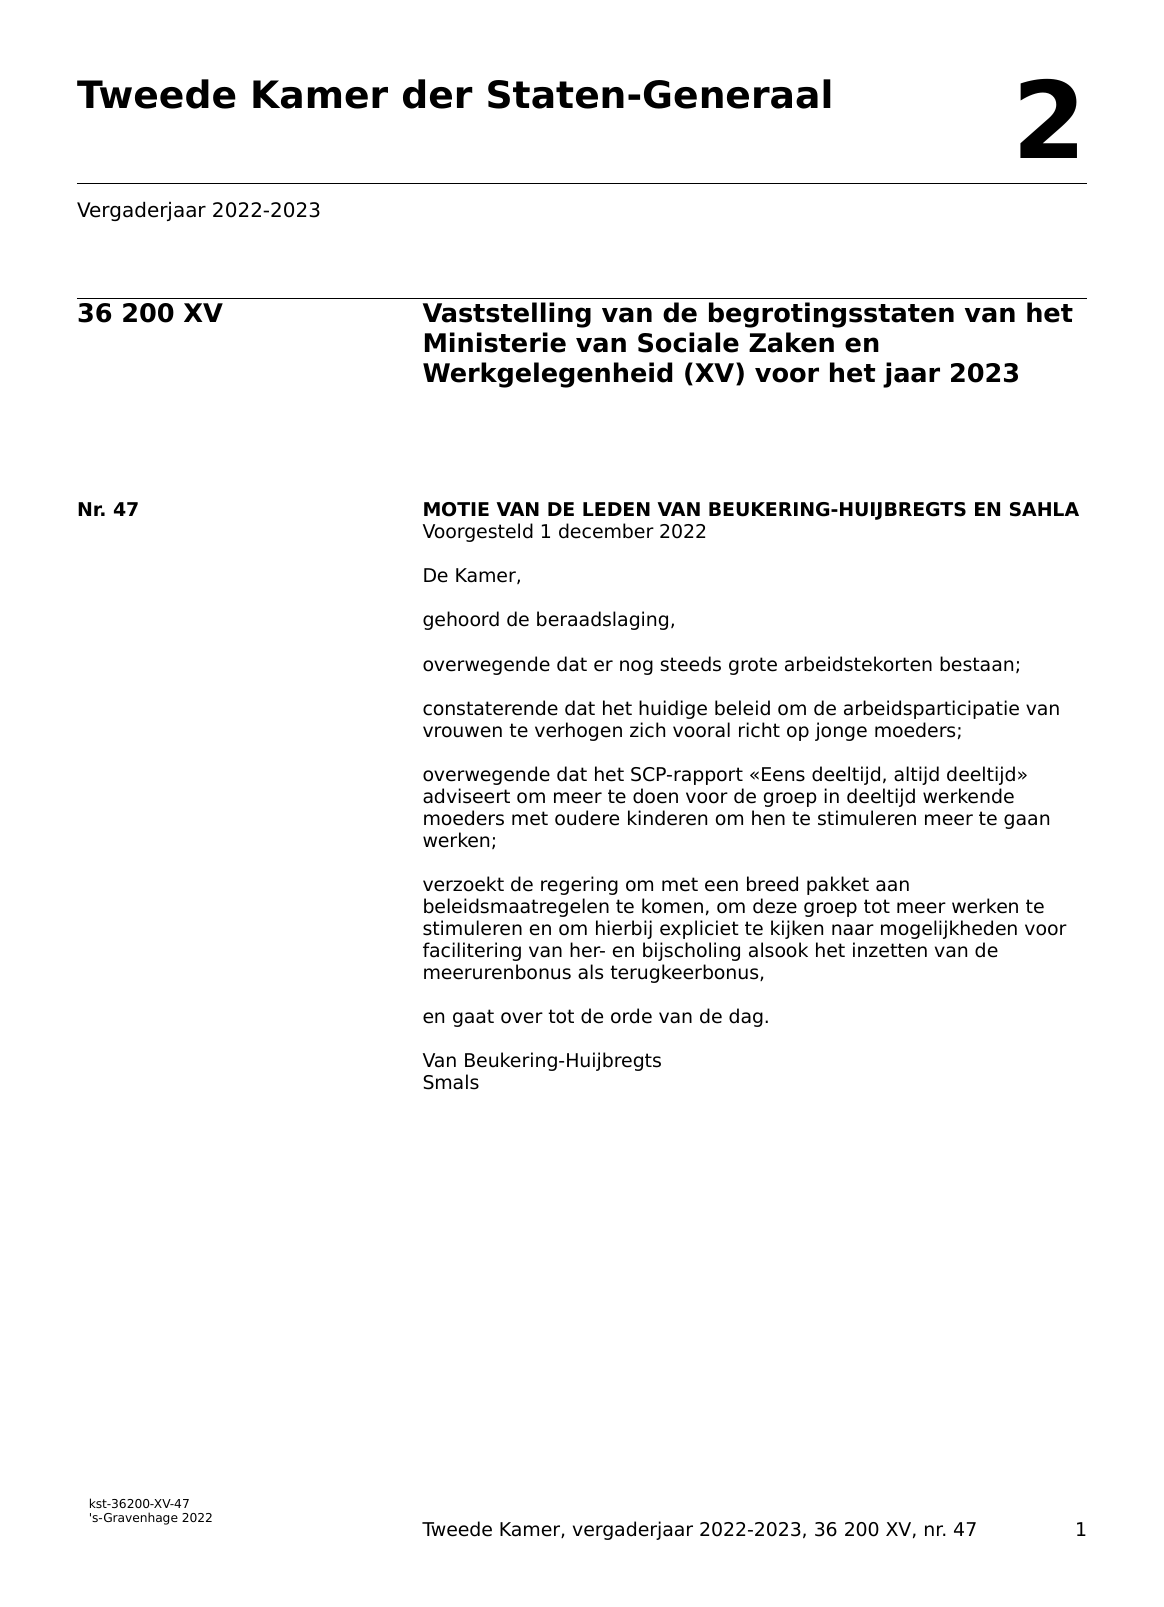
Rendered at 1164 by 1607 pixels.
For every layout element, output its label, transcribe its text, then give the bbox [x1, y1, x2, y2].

text Smals [422, 1072, 1087, 1094]
text 's-Gravenhage 2022 [88, 1511, 323, 1525]
text overwegende dat er nog steeds grote arbeidstekorten bestaan; [422, 653, 1087, 676]
text en gaat over tot de orde van de dag. [422, 1006, 1087, 1028]
text overwegende dat het SCP-rapport «Eens deeltijd, altijd deeltijd» adviseert om meer te doen voor de groep in deeltijd werkende moeders met oudere kinderen om hen te stimuleren meer te gaan werken; [422, 764, 1087, 852]
table_header Tweede Kamer der Staten-Generaal [77, 59, 886, 183]
text gehoord de beraadslaging, [422, 609, 1087, 631]
subtitle 36 200 XV Vaststelling van de begrotingsstaten van het Ministerie van Sociale Zaken en Werkgelegenheid (XV) voor het jaar 2023 [77, 299, 1087, 388]
subtitle Nr. 47 MOTIE VAN DE LEDEN VAN BEUKERING-HUIJBREGTS EN SAHLA [77, 499, 1087, 521]
text Voorgesteld 1 december 2022 [422, 521, 1087, 543]
table_header 2 [886, 59, 1087, 183]
text constaterende dat het huidige beleid om de arbeidsparticipatie van vrouwen te verhogen zich vooral richt op jonge moeders; [422, 698, 1087, 742]
text Van Beukering-Huijbregts [422, 1050, 1087, 1072]
text kst-36200-XV-47 [88, 1497, 323, 1511]
text verzoekt de regering om met een breed pakket aan beleidsmaatregelen te komen, om deze groep tot meer werken te stimuleren en om hierbij expliciet te kijken naar mogelijkheden voor facilitering van her- en bijscholing alsook het inzetten van de meerurenbonus als terugkeerbonus, [422, 874, 1087, 984]
table_cell Vergaderjaar 2022-2023 [77, 184, 1087, 298]
text De Kamer, [422, 565, 1087, 587]
